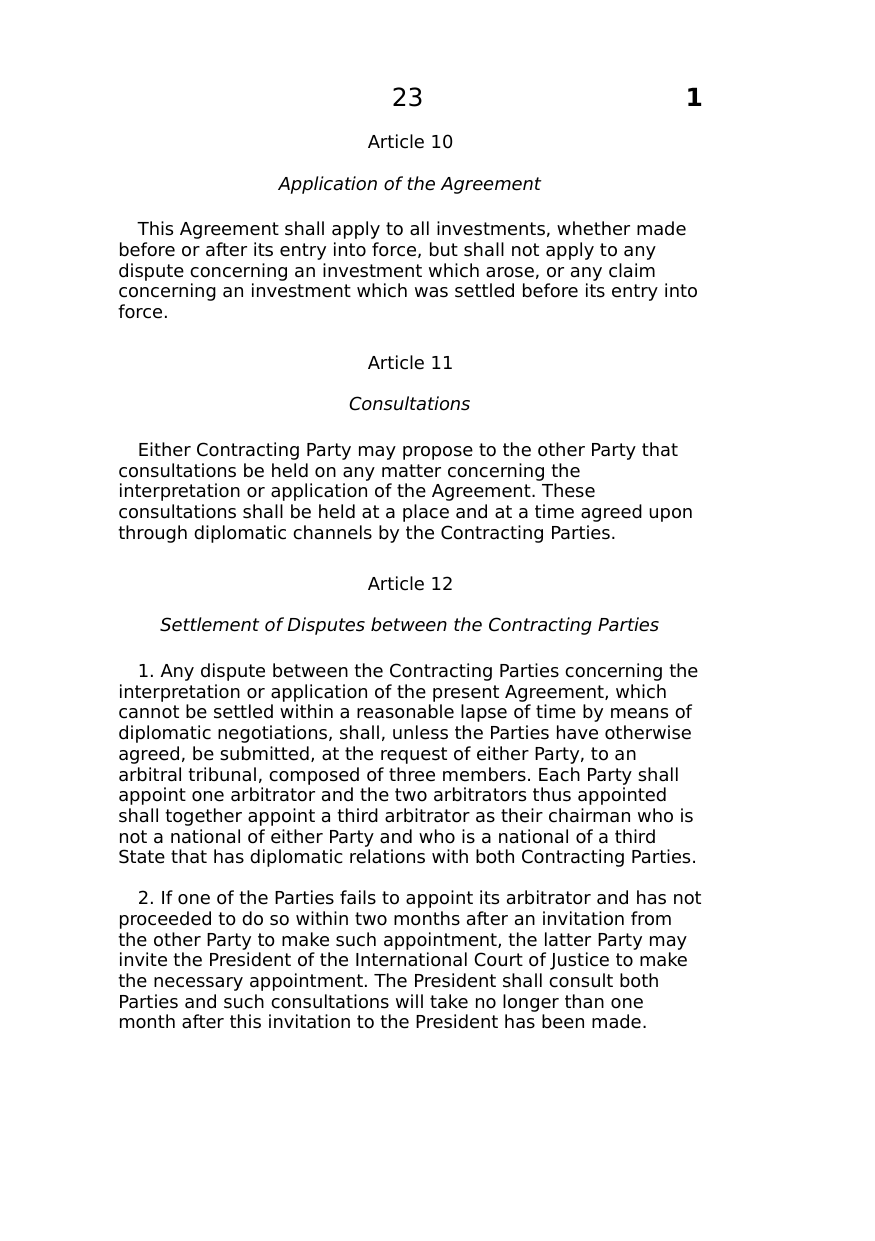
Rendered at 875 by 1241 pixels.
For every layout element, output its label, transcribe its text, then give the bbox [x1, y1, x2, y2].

text This Agreement shall apply to all investments, whether made before or after its entry into force, but shall not apply to any dispute concerning an investment which arose, or any claim concerning an investment which was settled before its entry into force. [118, 219, 703, 323]
subtitle Article 12 Settlement of Disputes between the Contracting Parties [118, 573, 703, 636]
text Either Contracting Party may propose to the other Party that consultations be held on any matter concerning the interpretation or application of the Agreement. These consultations shall be held at a place and at a time agreed upon through diplomatic channels by the Contracting Parties. [118, 440, 703, 543]
subtitle Article 10 Application of the Agreement [118, 132, 703, 194]
subtitle Article 11 Consultations [118, 353, 703, 415]
text 2. If one of the Parties fails to appoint its arbitrator and has not proceeded to do so within two months after an invitation from the other Party to make such appointment, the latter Party may invite the President of the International Court of Justice to make the necessary appointment. The President shall consult both Parties and such consultations will take no longer than one month after this invitation to the President has been made. [118, 888, 703, 1033]
text 1. Any dispute between the Contracting Parties concerning the interpretation or application of the present Agreement, which cannot be settled within a reasonable lapse of time by means of diplomatic negotiations, shall, unless the Parties have otherwise agreed, be submitted, at the request of either Party, to an arbitral tribunal, composed of three members. Each Party shall appoint one arbitrator and the two arbitrators thus appointed shall together appoint a third arbitrator as their chairman who is not a national of either Party and who is a national of a third State that has diplomatic relations with both Contracting Parties. [118, 661, 703, 868]
